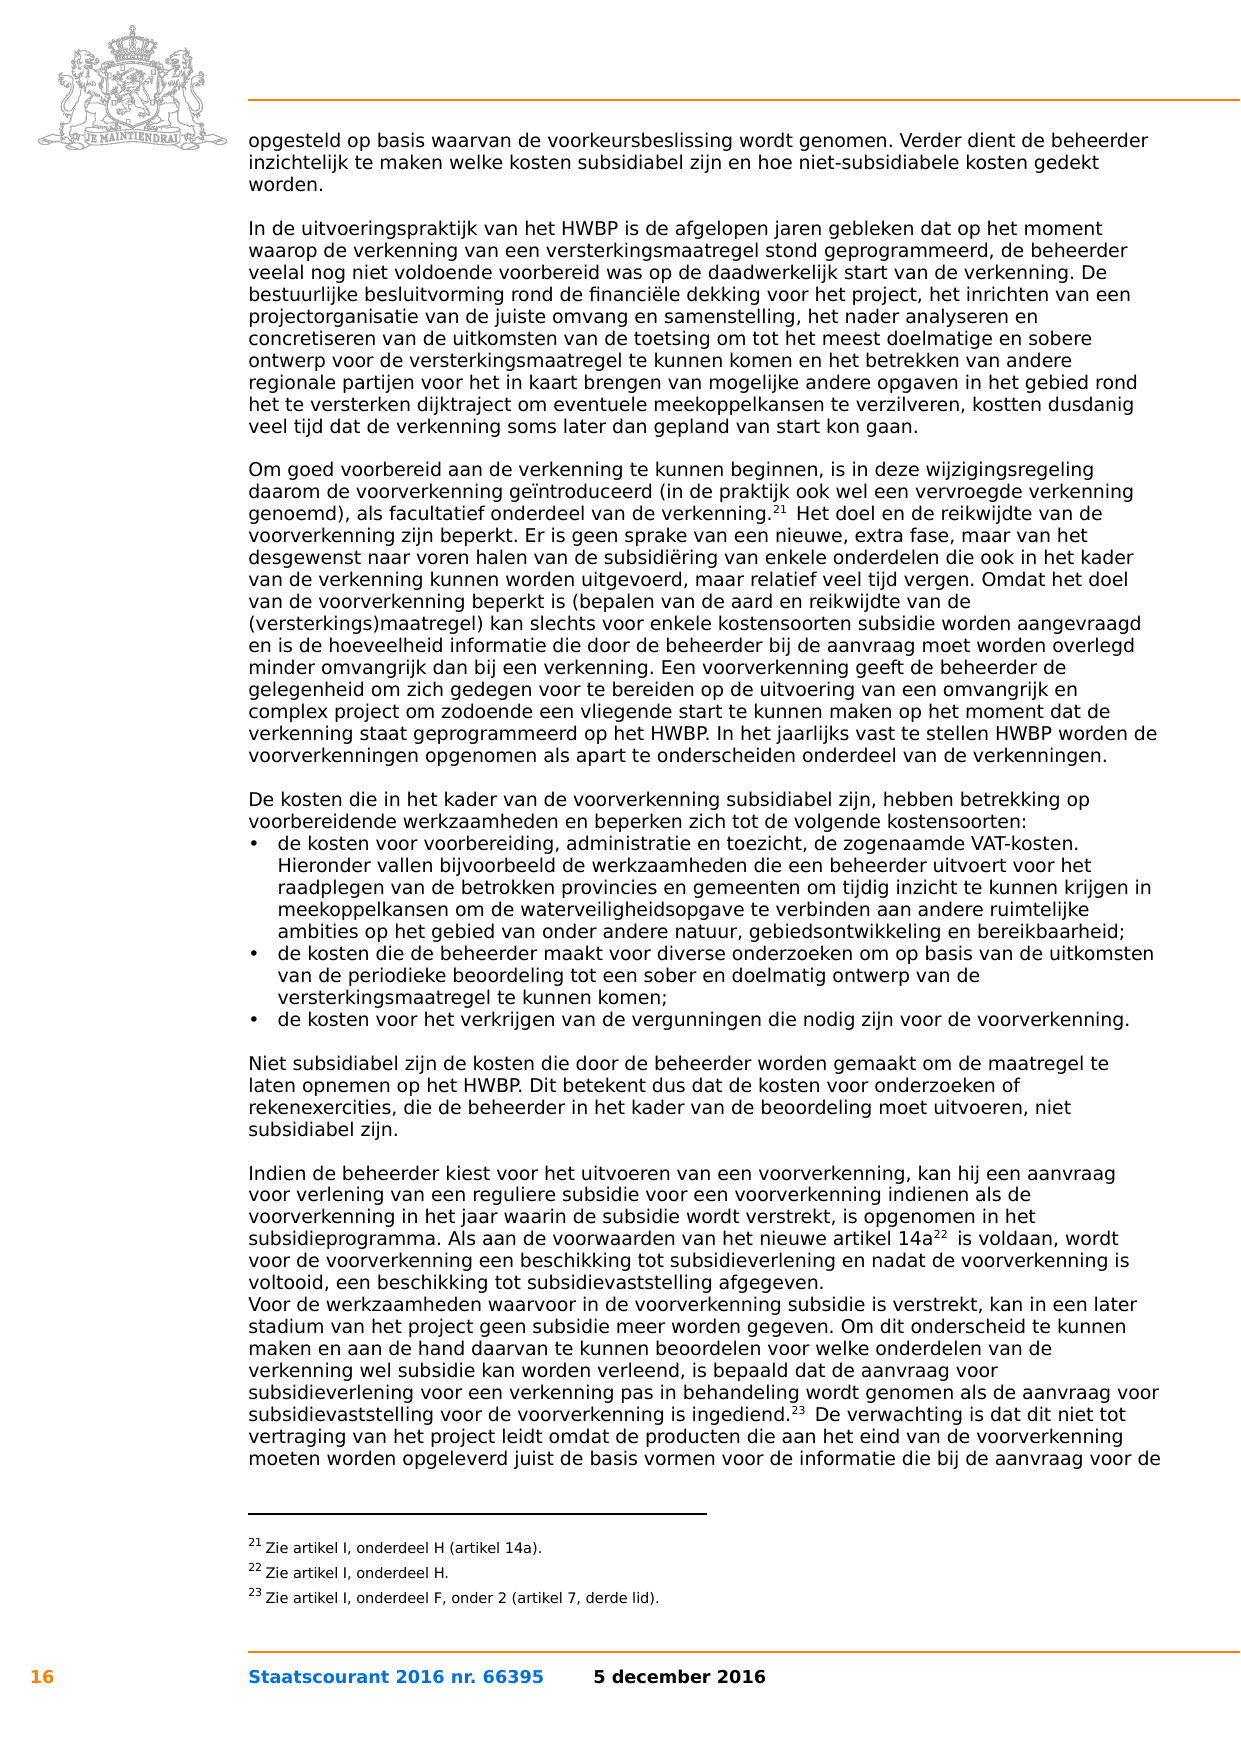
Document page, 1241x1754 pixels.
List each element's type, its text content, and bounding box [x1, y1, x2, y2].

text Indien de beheerder kiest voor het uitvoeren van een voorverkenning, kan hij een aanvraag voor verlening van een reguliere subsidie voor een voorverkenning indienen als de voorverkenning in het jaar waarin de subsidie wordt verstrekt, is opgenomen in het subsidieprogramma. Als aan de voorwaarden van het nieuwe artikel 14a is voldaan, wordt voor de voorverkenning een beschikking tot subsidieverlening en nadat de voorverkenning is voltooid, een beschikking tot subsidievaststelling afgegeven. [248, 1162, 1163, 1294]
text Niet subsidiabel zijn de kosten die door de beheerder worden gemaakt om de maatregel te laten opnemen op het HWBP. Dit betekent dus dat de kosten voor onderzoeken of rekenexercities, die de beheerder in het kader van de beoordeling moet uitvoeren, niet subsidiabel zijn. [248, 1053, 1163, 1141]
text • de kosten die de beheerder maakt voor diverse onderzoeken om op basis van de uitkomsten van de periodieke beoordeling tot een sober en doelmatig ontwerp van de versterkingsmaatregel te kunnen komen; [248, 943, 1163, 1009]
text Voor de werkzaamheden waarvoor in de voorverkenning subsidie is verstrekt, kan in een later stadium van het project geen subsidie meer worden gegeven. Om dit onderscheid te kunnen maken en aan de hand daarvan te kunnen beoordelen voor welke onderdelen van de verkenning wel subsidie kan worden verleend, is bepaald dat de aanvraag voor subsidieverlening voor een verkenning pas in behandeling wordt genomen als de aanvraag voor subsidievaststelling voor de voorverkenning is ingediend. De verwachting is dat dit niet tot vertraging van het project leidt omdat de producten die aan het eind van de voorverkenning moeten worden opgeleverd juist de basis vormen voor de informatie die bij de aanvraag voor de [248, 1294, 1163, 1470]
text opgesteld op basis waarvan de voorkeursbeslissing wordt genomen. Verder dient de beheerder inzichtelijk te maken welke kosten subsidiabel zijn en hoe niet-subsidiabele kosten gedekt worden. [248, 130, 1163, 196]
picture [38, 25, 227, 150]
text Zie artikel I, onderdeel H (artikel 14a). [248, 1536, 1163, 1558]
text In de uitvoeringspraktijk van het HWBP is de afgelopen jaren gebleken dat op het moment waarop de verkenning van een versterkingsmaatregel stond geprogrammeerd, de beheerder veelal nog niet voldoende voorbereid was op de daadwerkelijk start van de verkenning. De bestuurlijke besluitvorming rond de financiële dekking voor het project, het inrichten van een projectorganisatie van de juiste omvang en samenstelling, het nader analyseren en concretiseren van de uitkomsten van de toetsing om tot het meest doelmatige en sobere ontwerp voor de versterkingsmaatregel te kunnen komen en het betrekken van andere regionale partijen voor het in kaart brengen van mogelijke andere opgaven in het gebied rond het te versterken dijktraject om eventuele meekoppelkansen te verzilveren, kostten dusdanig veel tijd dat de verkenning soms later dan gepland van start kon gaan. [248, 218, 1163, 437]
text • de kosten voor voorbereiding, administratie en toezicht, de zogenaamde VAT-kosten. Hieronder vallen bijvoorbeeld de werkzaamheden die een beheerder uitvoert voor het raadplegen van de betrokken provincies en gemeenten om tijdig inzicht te kunnen krijgen in meekoppelkansen om de waterveiligheidsopgave te verbinden aan andere ruimtelijke ambities op het gebied van onder andere natuur, gebiedsontwikkeling en bereikbaarheid; [248, 833, 1163, 943]
text Zie artikel I, onderdeel H. [248, 1561, 1163, 1583]
text • de kosten voor het verkrijgen van de vergunningen die nodig zijn voor de voorverkenning. [248, 1009, 1163, 1031]
text De kosten die in het kader van de voorverkenning subsidiabel zijn, hebben betrekking op voorbereidende werkzaamheden en beperken zich tot de volgende kostensoorten: [248, 789, 1163, 833]
text Zie artikel I, onderdeel F, onder 2 (artikel 7, derde lid). [248, 1586, 1163, 1608]
text Om goed voorbereid aan de verkenning te kunnen beginnen, is in deze wijzigingsregeling daarom de voorverkenning geïntroduceerd (in de praktijk ook wel een vervroegde verkenning genoemd), als facultatief onderdeel van de verkenning. Het doel en de reikwijdte van de voorverkenning zijn beperkt. Er is geen sprake van een nieuwe, extra fase, maar van het desgewenst naar voren halen van de subsidiëring van enkele onderdelen die ook in het kader van de verkenning kunnen worden uitgevoerd, maar relatief veel tijd vergen. Omdat het doel van de voorverkenning beperkt is (bepalen van de aard en reikwijdte van de (versterkings)maatregel) kan slechts voor enkele kostensoorten subsidie worden aangevraagd en is de hoeveelheid informatie die door de beheerder bij de aanvraag moet worden overlegd minder omvangrijk dan bij een verkenning. Een voorverkenning geeft de beheerder de gelegenheid om zich gedegen voor te bereiden op de uitvoering van een omvangrijk en complex project om zodoende een vliegende start te kunnen maken op het moment dat de verkenning staat geprogrammeerd op het HWBP. In het jaarlijks vast te stellen HWBP worden de voorverkenningen opgenomen als apart te onderscheiden onderdeel van de verkenningen. [248, 459, 1163, 767]
